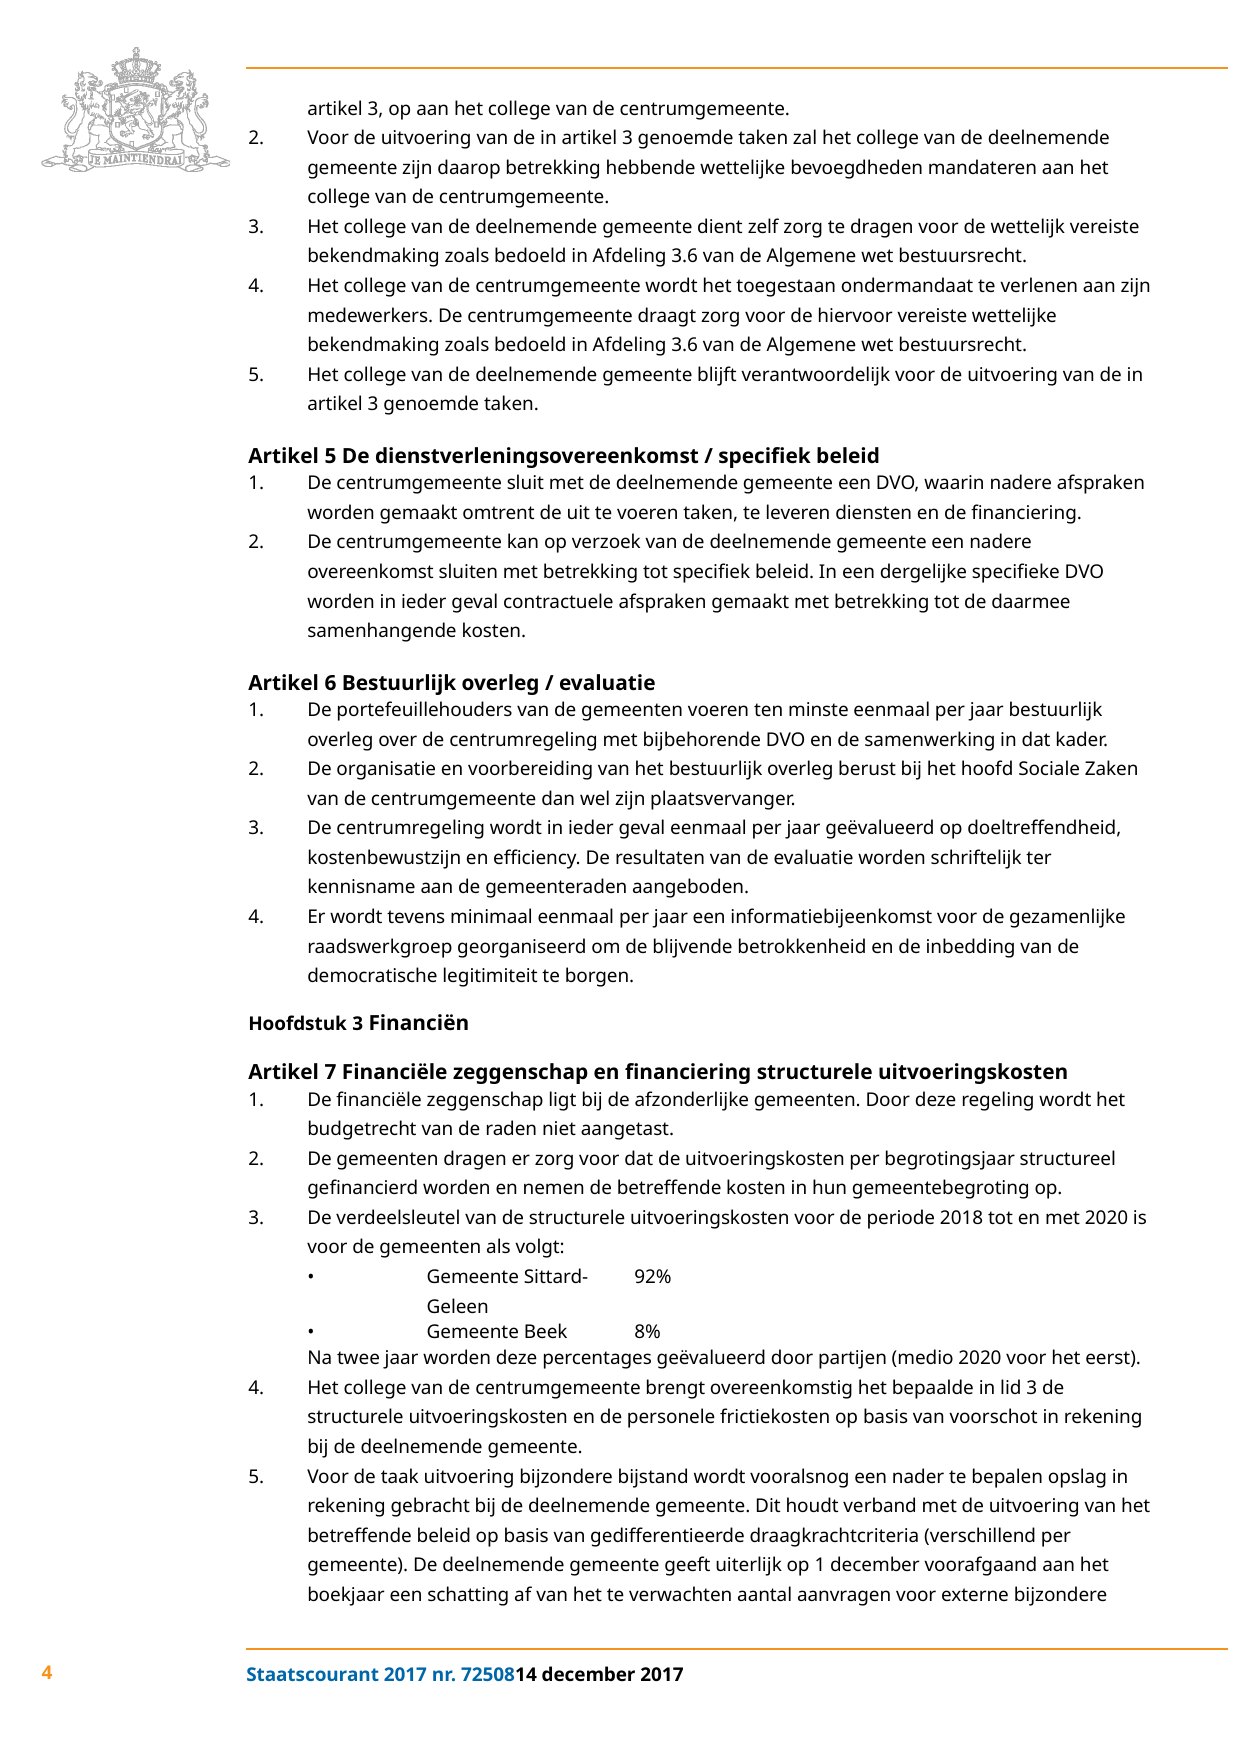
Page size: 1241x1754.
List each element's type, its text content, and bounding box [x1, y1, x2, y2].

list Het college van de centrumgemeente brengt overeenkomstig het bepaalde in lid 3 de structurele uitvoeringskosten en de personele frictiekosten op basis van voorschot in rekening bij de deelnemende gemeente. [248, 1374, 1152, 1459]
list De verdeelsleutel van de structurele uitvoeringskosten voor de periode 2018 tot en met 2020 is voor de gemeenten als volgt: [248, 1204, 1152, 1259]
list De centrumgemeente kan op verzoek van de deelnemende gemeente een nadere overeenkomst sluiten met betrekking tot specifiek beleid. In een dergelijke specifieke DVO worden in ieder geval contractuele afspraken gemaakt met betrekking tot de daarmee samenhangende kosten. [248, 529, 1152, 643]
picture [41, 47, 231, 172]
table_header 92% [634, 1264, 972, 1319]
table_header Gemeente Sittard-Geleen [426, 1264, 634, 1319]
table_cell 8% [634, 1319, 972, 1344]
list De centrumregeling wordt in ieder geval eenmaal per jaar geëvalueerd op doeltreffendheid, kostenbewustzijn en efficiency. De resultaten van de evaluatie worden schriftelijk ter kennisname aan de gemeenteraden aangeboden. [248, 814, 1152, 899]
list De gemeenten dragen er zorg voor dat de uitvoeringskosten per begrotingsjaar structureel gefinancierd worden en nemen de betreffende kosten in hun gemeentebegroting op. [248, 1145, 1152, 1200]
list Na twee jaar worden deze percentages geëvalueerd door partijen (medio 2020 voor het eerst). [248, 1344, 1152, 1370]
table_cell • [307, 1319, 426, 1344]
text Artikel 7 Financiële zeggenschap en financiering structurele uitvoeringskosten [248, 1057, 1152, 1086]
list Het college van de deelnemende gemeente blijft verantwoordelijk voor de uitvoering van de in artikel 3 genoemde taken. [248, 361, 1152, 416]
table_header • [307, 1264, 426, 1319]
list artikel 3, op aan het college van de centrumgemeente. [248, 95, 1152, 121]
list Voor de uitvoering van de in artikel 3 genoemde taken zal het college van de deelnemende gemeente zijn daarop betrekking hebbende wettelijke bevoegdheden mandateren aan het college van de centrumgemeente. [248, 124, 1152, 209]
list Het college van de centrumgemeente wordt het toegestaan ondermandaat te verlenen aan zijn medewerkers. De centrumgemeente draagt zorg voor de hiervoor vereiste wettelijke bekendmaking zoals bedoeld in Afdeling 3.6 van de Algemene wet bestuursrecht. [248, 272, 1152, 357]
list Er wordt tevens minimaal eenmaal per jaar een informatiebijeenkomst voor de gezamenlijke raadswerkgroep georganiseerd om de blijvende betrokkenheid en de inbedding van de democratische legitimiteit te borgen. [248, 903, 1152, 988]
list Voor de taak uitvoering bijzondere bijstand wordt vooralsnog een nader te bepalen opslag in rekening gebracht bij de deelnemende gemeente. Dit houdt verband met de uitvoering van het betreffende beleid op basis van gedifferentieerde draagkrachtcriteria (verschillend per gemeente). De deelnemende gemeente geeft uiterlijk op 1 december voorafgaand aan het boekjaar een schatting af van het te verwachten aantal aanvragen voor externe bijzondere [248, 1463, 1152, 1607]
list De centrumgemeente sluit met de deelnemende gemeente een DVO, waarin nadere afspraken worden gemaakt omtrent de uit te voeren taken, te leveren diensten en de financiering. [248, 469, 1152, 525]
list De financiële zeggenschap ligt bij de afzonderlijke gemeenten. Door deze regeling wordt het budgetrecht van de raden niet aangetast. [248, 1086, 1152, 1141]
text Artikel 6 Bestuurlijk overleg / evaluatie [248, 668, 1152, 696]
text Artikel 5 De dienstverleningsovereenkomst / specifiek beleid [248, 441, 1152, 469]
list Het college van de deelnemende gemeente dient zelf zorg te dragen voor de wettelijk vereiste bekendmaking zoals bedoeld in Afdeling 3.6 van de Algemene wet bestuursrecht. [248, 213, 1152, 268]
table_cell Gemeente Beek [426, 1319, 634, 1344]
list De portefeuillehouders van de gemeenten voeren ten minste eenmaal per jaar bestuurlijk overleg over de centrumregeling met bijbehorende DVO en de samenwerking in dat kader. [248, 696, 1152, 752]
text Hoofdstuk 3 Financiën [248, 1008, 1152, 1037]
list De organisatie en voorbereiding van het bestuurlijk overleg berust bij het hoofd Sociale Zaken van de centrumgemeente dan wel zijn plaatsvervanger. [248, 755, 1152, 811]
